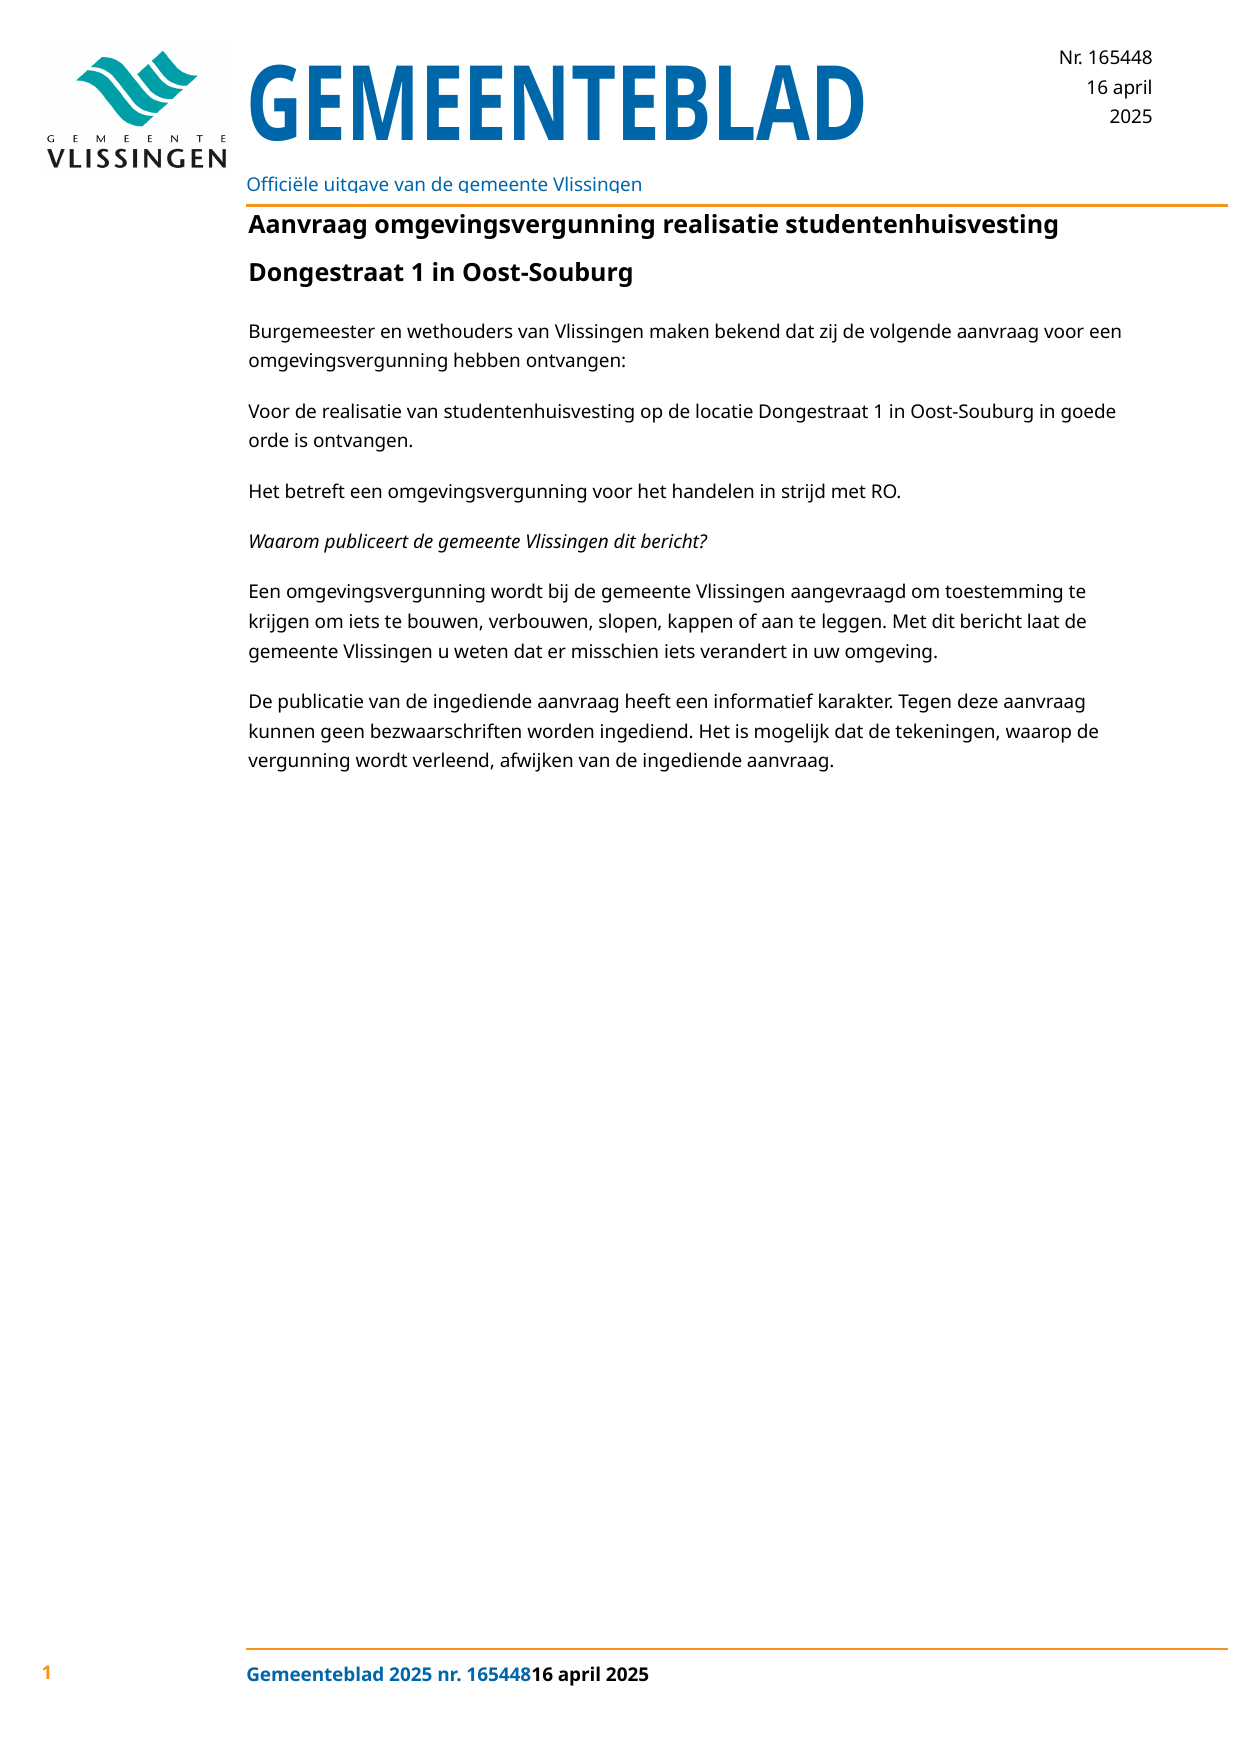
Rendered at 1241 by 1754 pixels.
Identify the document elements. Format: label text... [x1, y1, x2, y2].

text Een omgevingsvergunning wordt bij de gemeente Vlissingen aangevraagd om toestemming te krijgen om iets te bouwen, verbouwen, slopen, kappen of aan te leggen. Met dit bericht laat de gemeente Vlissingen u weten dat er misschien iets verandert in uw omgeving. [248, 579, 1152, 664]
text Burgemeester en wethouders van Vlissingen maken bekend dat zij de volgende aanvraag voor een omgevingsvergunning hebben ontvangen: [248, 318, 1152, 373]
text Waarom publiceert de gemeente Vlissingen dit bericht? [248, 528, 1152, 554]
text Aanvraag omgevingsvergunning realisatie studentenhuisvesting Dongestraat 1 in Oost-Souburg [248, 207, 1152, 288]
text Het betreft een omgevingsvergunning voor het handelen in strijd met RO. [248, 478, 1152, 504]
picture [41, 47, 231, 172]
text Voor de realisatie van studentenhuisvesting op de locatie Dongestraat 1 in Oost-Souburg in goede orde is ontvangen. [248, 398, 1152, 453]
text De publicatie van de ingediende aanvraag heeft een informatief karakter. Tegen deze aanvraag kunnen geen bezwaarschriften worden ingediend. Het is mogelijk dat de tekeningen, waarop de vergunning wordt verleend, afwijken van de ingediende aanvraag. [248, 688, 1152, 773]
